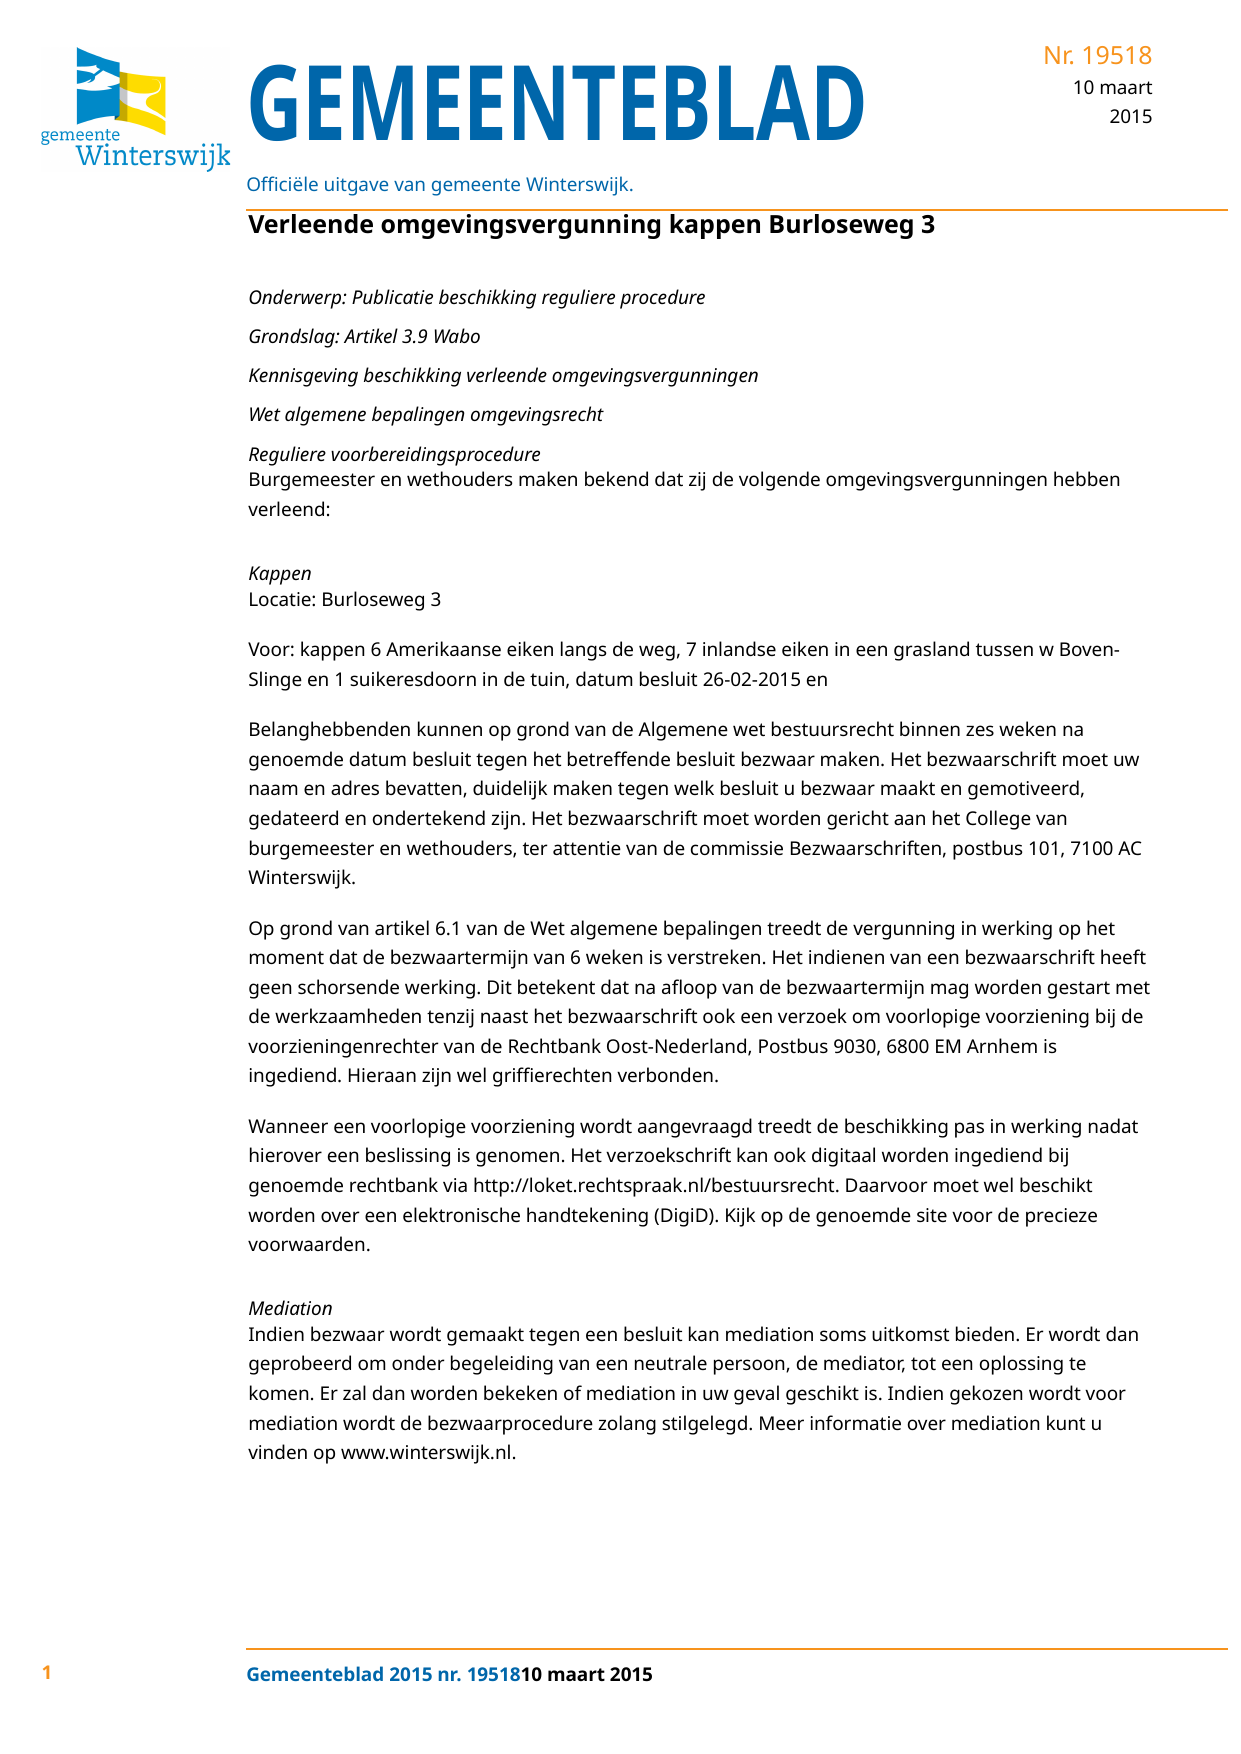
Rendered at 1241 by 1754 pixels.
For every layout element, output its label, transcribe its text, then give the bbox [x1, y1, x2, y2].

text Indien bezwaar wordt gemaakt tegen een besluit kan mediation soms uitkomst bieden. Er wordt dan geprobeerd om onder begeleiding van een neutrale persoon, de mediator, tot een oplossing te komen. Er zal dan worden bekeken of mediation in uw geval geschikt is. Indien gekozen wordt voor mediation wordt de bezwaarprocedure zolang stilgelegd. Meer informatie over mediation kunt u vinden op www.winterswijk.nl. [248, 1321, 1152, 1465]
text Onderwerp: Publicatie beschikking reguliere procedure [248, 284, 1152, 309]
picture [225, 153, 231, 162]
text Wet algemene bepalingen omgevingsrecht [248, 402, 1152, 427]
text Kappen [248, 560, 1152, 586]
text Verleende omgevingsvergunning kappen Burloseweg 3 [248, 211, 1152, 241]
text Belanghebbenden kunnen op grond van de Algemene wet bestuursrecht binnen zes weken na genoemde datum besluit tegen het betreffende besluit bezwaar maken. Het bezwaarschrift moet uw naam en adres bevatten, duidelijk maken tegen welk besluit u bezwaar maakt en gemotiveerd, gedateerd en ondertekend zijn. Het bezwaarschrift moet worden gericht aan het College van burgemeester en wethouders, ter attentie van de commissie Bezwaarschriften, postbus 101, 7100 AC Winterswijk. [248, 716, 1152, 890]
picture [41, 47, 231, 172]
text Kennisgeving beschikking verleende omgevingsvergunningen [248, 362, 1152, 388]
text Locatie: Burloseweg 3 [248, 586, 1152, 612]
text Mediation [248, 1295, 1152, 1321]
text Grondslag: Artikel 3.9 Wabo [248, 323, 1152, 349]
text Voor: kappen 6 Amerikaanse eiken langs de weg, 7 inlandse eiken in een grasland tussen w Boven-Slinge en 1 suikeresdoorn in de tuin, datum besluit 26-02-2015 en [248, 636, 1152, 692]
text Op grond van artikel 6.1 van de Wet algemene bepalingen treedt de vergunning in werking op het moment dat de bezwaartermijn van 6 weken is verstreken. Het indienen van een bezwaarschrift heeft geen schorsende werking. Dit betekent dat na afloop van de bezwaartermijn mag worden gestart met de werkzaamheden tenzij naast het bezwaarschrift ook een verzoek om voorlopige voorziening bij de voorzieningenrechter van de Rechtbank Oost-Nederland, Postbus 9030, 6800 EM Arnhem is ingediend. Hieraan zijn wel griffierechten verbonden. [248, 915, 1152, 1088]
text Reguliere voorbereidingsprocedure [248, 441, 1152, 467]
text Wanneer een voorlopige voorziening wordt aangevraagd treedt de beschikking pas in werking nadat hierover een beslissing is genomen. Het verzoekschrift kan ook digitaal worden ingediend bij genoemde rechtbank via http://loket.rechtspraak.nl/bestuursrecht. Daarvoor moet wel beschikt worden over een elektronische handtekening (DigiD). Kijk op de genoemde site voor de precieze voorwaarden. [248, 1113, 1152, 1257]
text Burgemeester en wethouders maken bekend dat zij de volgende omgevingsvergunningen hebben verleend: [248, 467, 1152, 522]
